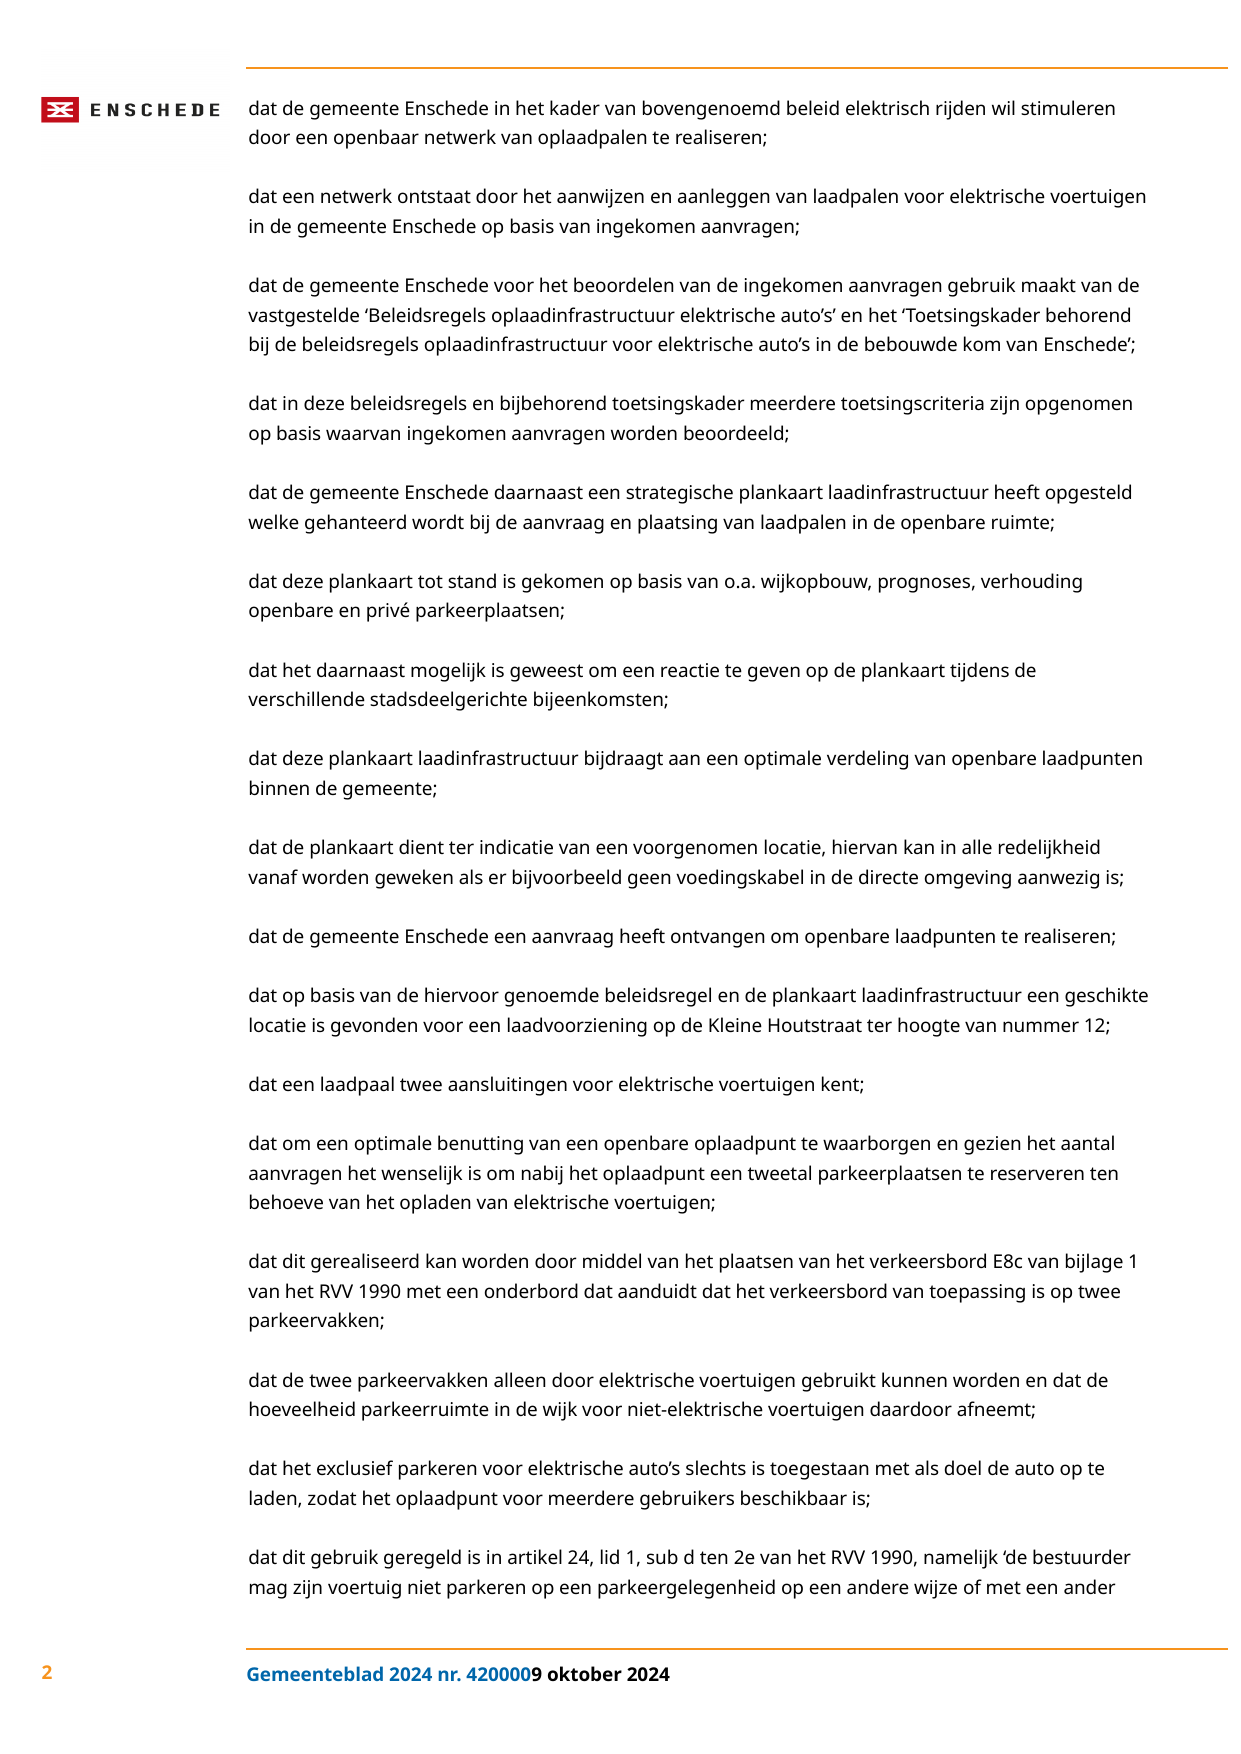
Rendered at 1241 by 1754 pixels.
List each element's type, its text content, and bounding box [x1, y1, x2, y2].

text dat op basis van de hiervoor genoemde beleidsregel en de plankaart laadinfrastructuur een geschikte locatie is gevonden voor een laadvoorziening op de Kleine Houtstraat ter hoogte van nummer 12; [248, 982, 1152, 1038]
text dat dit gebruik geregeld is in artikel 24, lid 1, sub d ten 2e van het RVV 1990, namelijk ‘de bestuurder mag zijn voertuig niet parkeren op een parkeergelegenheid op een andere wijze of met een ander [248, 1544, 1152, 1600]
text dat de twee parkeervakken alleen door elektrische voertuigen gebruikt kunnen worden en dat de hoeveelheid parkeerruimte in de wijk voor niet-elektrische voertuigen daardoor afneemt; [248, 1367, 1152, 1422]
text dat een netwerk ontstaat door het aanwijzen en aanleggen van laadpalen voor elektrische voertuigen in de gemeente Enschede op basis van ingekomen aanvragen; [248, 183, 1152, 239]
text dat om een optimale benutting van een openbare oplaadpunt te waarborgen en gezien het aantal aanvragen het wenselijk is om nabij het oplaadpunt een tweetal parkeerplaatsen te reserveren ten behoeve van het opladen van elektrische voertuigen; [248, 1130, 1152, 1215]
text dat dit gerealiseerd kan worden door middel van het plaatsen van het verkeersbord E8c van bijlage 1 van het RVV 1990 met een onderbord dat aanduidt dat het verkeersbord van toepassing is op twee parkeervakken; [248, 1248, 1152, 1333]
text dat de gemeente Enschede in het kader van bovengenoemd beleid elektrisch rijden wil stimuleren door een openbaar netwerk van oplaadpalen te realiseren; [248, 95, 1152, 150]
text dat de gemeente Enschede een aanvraag heeft ontvangen om openbare laadpunten te realiseren; [248, 923, 1152, 949]
text dat de gemeente Enschede voor het beoordelen van de ingekomen aanvragen gebruik maakt van de vastgestelde ‘Beleidsregels oplaadinfrastructuur elektrische auto’s’ en het ‘Toetsingskader behorend bij de beleidsregels oplaadinfrastructuur voor elektrische auto’s in de bebouwde kom van Enschede’; [248, 272, 1152, 357]
text dat deze plankaart laadinfrastructuur bijdraagt aan een optimale verdeling van openbare laadpunten binnen de gemeente; [248, 746, 1152, 801]
picture [41, 47, 231, 172]
text dat de gemeente Enschede daarnaast een strategische plankaart laadinfrastructuur heeft opgesteld welke gehanteerd wordt bij de aanvraag en plaatsing van laadpalen in de openbare ruimte; [248, 479, 1152, 535]
text dat in deze beleidsregels en bijbehorend toetsingskader meerdere toetsingscriteria zijn opgenomen op basis waarvan ingekomen aanvragen worden beoordeeld; [248, 391, 1152, 446]
text dat de plankaart dient ter indicatie van een voorgenomen locatie, hiervan kan in alle redelijkheid vanaf worden geweken als er bijvoorbeeld geen voedingskabel in de directe omgeving aanwezig is; [248, 834, 1152, 890]
text dat het exclusief parkeren voor elektrische auto’s slechts is toegestaan met als doel de auto op te laden, zodat het oplaadpunt voor meerdere gebruikers beschikbaar is; [248, 1456, 1152, 1511]
text dat een laadpaal twee aansluitingen voor elektrische voertuigen kent; [248, 1071, 1152, 1097]
text dat het daarnaast mogelijk is geweest om een reactie te geven op de plankaart tijdens de verschillende stadsdeelgerichte bijeenkomsten; [248, 657, 1152, 712]
text dat deze plankaart tot stand is gekomen op basis van o.a. wijkopbouw, prognoses, verhouding openbare en privé parkeerplaatsen; [248, 568, 1152, 623]
